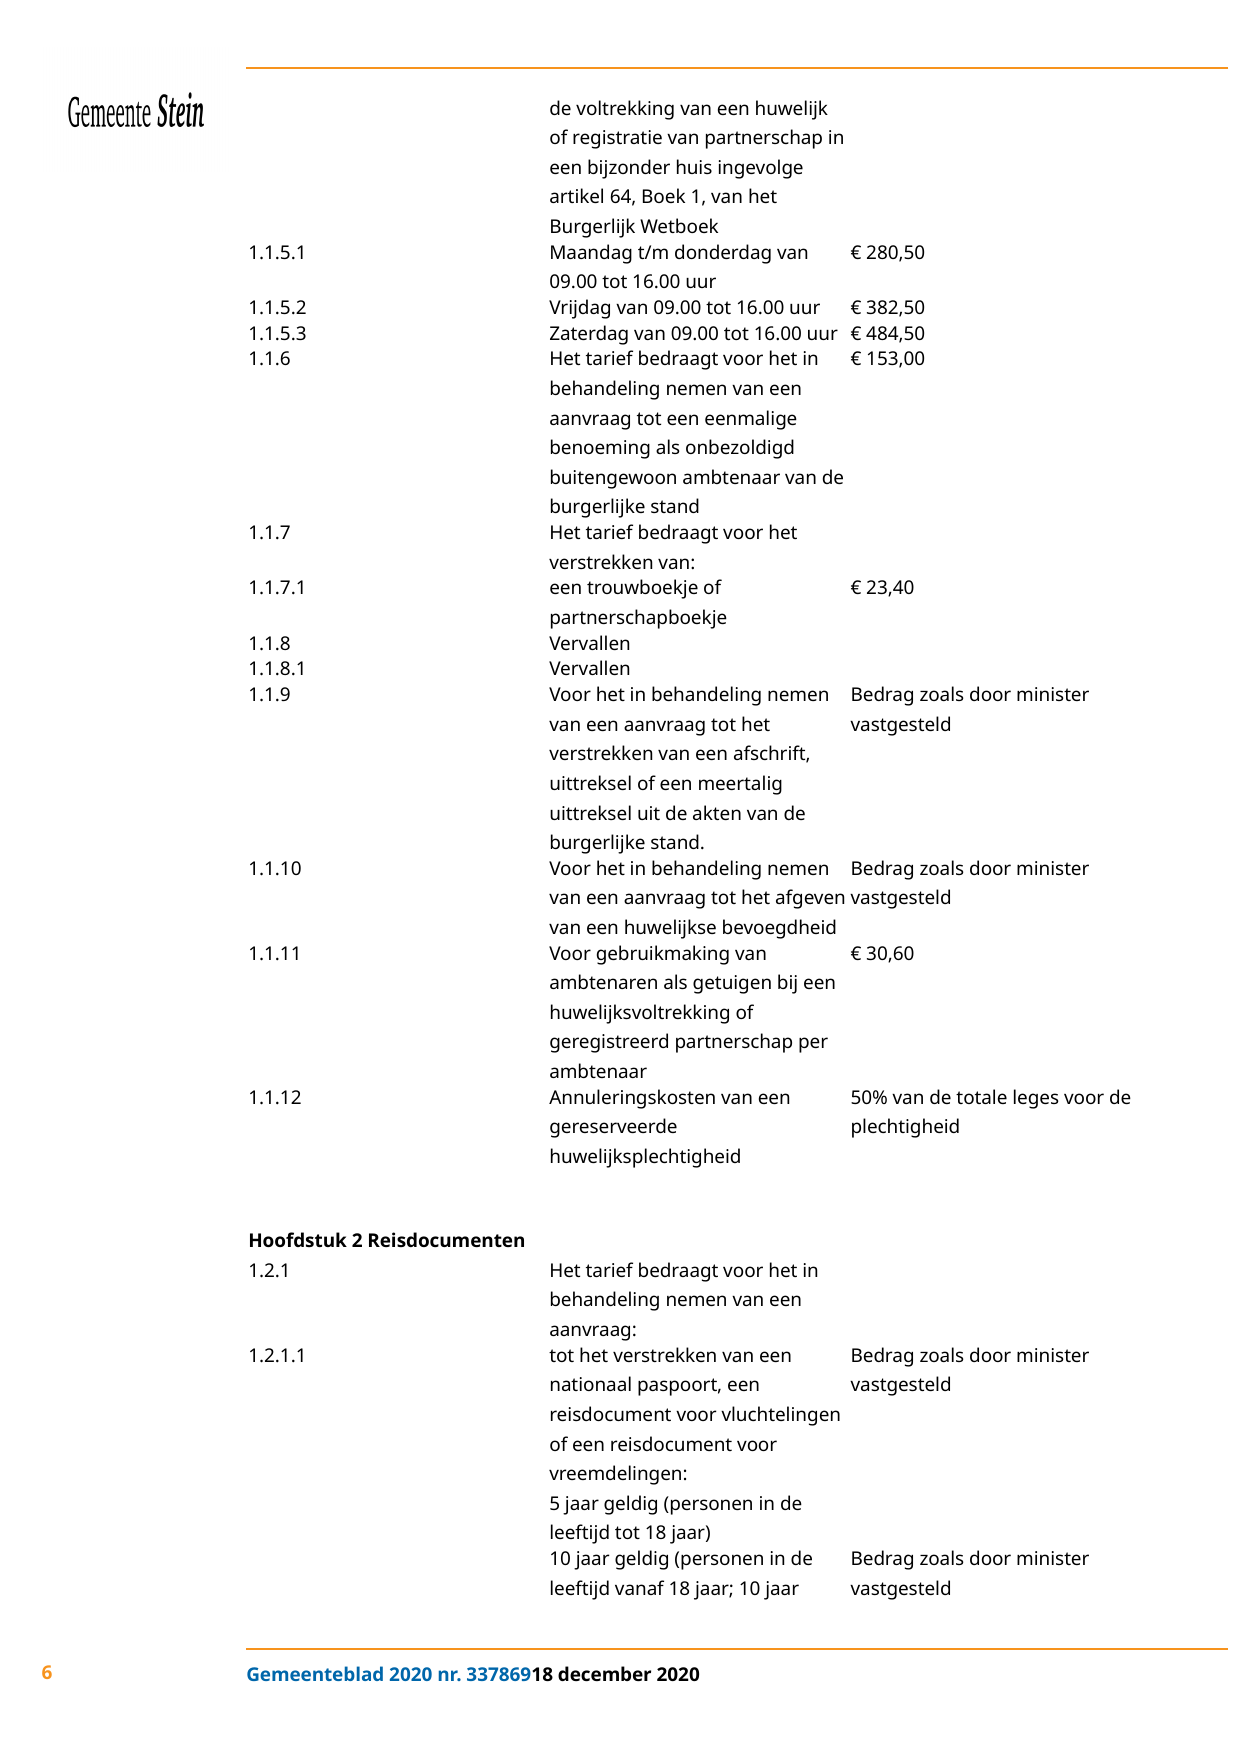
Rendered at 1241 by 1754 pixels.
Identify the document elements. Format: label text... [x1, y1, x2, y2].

table_cell € 382,50 [850, 294, 1152, 320]
table_cell [248, 1169, 549, 1194]
table_cell [549, 1169, 850, 1194]
table_cell Voor gebruikmaking van ambtenaren als getuigen bij een huwelijksvoltrekking of geregistreerd partnerschap per ambtenaar [549, 940, 850, 1084]
table_cell € 280,50 [850, 239, 1152, 294]
table_cell 1.1.8 [248, 630, 549, 656]
table_cell de voltrekking van een huwelijk of registratie van partnerschap in een bijzonder huis ingevolge artikel 64, Boek 1, van het Burgerlijk Wetboek [549, 95, 850, 239]
table_cell 1.1.12 [248, 1084, 549, 1169]
table_cell 1.1.9 [248, 681, 549, 855]
table_cell Vervallen [549, 630, 850, 656]
table_cell € 153,00 [850, 346, 1152, 519]
table_cell Vrijdag van 09.00 tot 16.00 uur [549, 294, 850, 320]
table_cell Zaterdag van 09.00 tot 16.00 uur [549, 320, 850, 346]
table_cell Voor het in behandeling nemen van een aanvraag tot het afgeven van een huwelijkse bevoegdheid [549, 855, 850, 940]
table_cell een trouwboekje of partnerschapboekje [549, 575, 850, 630]
table_cell Bedrag zoals door minister vastgesteld [850, 1545, 1152, 1601]
table_cell [850, 630, 1152, 656]
table_header Het tarief bedraagt voor het in behandeling nemen van een aanvraag: [549, 1257, 850, 1342]
table_cell € 484,50 [850, 320, 1152, 346]
table_cell 1.1.5.1 [248, 239, 549, 294]
table_cell 10 jaar geldig (personen in de leeftijd vanaf 18 jaar; 10 jaar [549, 1545, 850, 1601]
table_cell 1.1.5.2 [248, 294, 549, 320]
table_cell 1.2.1.1 [248, 1342, 549, 1545]
table_cell € 30,60 [850, 940, 1152, 1084]
table_cell Bedrag zoals door minister vastgesteld [850, 1342, 1152, 1545]
table_cell Maandag t/m donderdag van 09.00 tot 16.00 uur [549, 239, 850, 294]
table_cell Het tarief bedraagt voor het in behandeling nemen van een aanvraag tot een eenmalige benoeming als onbezoldigd buitengewoon ambtenaar van de burgerlijke stand [549, 346, 850, 519]
table_header [850, 1257, 1152, 1342]
table_cell Het tarief bedraagt voor het verstrekken van: [549, 519, 850, 574]
table_cell [850, 1169, 1152, 1194]
table_cell Vervallen [549, 656, 850, 681]
table_cell tot het verstrekken van een nationaal paspoort, een reisdocument voor vluchtelingen of een reisdocument voor vreemdelingen: 5 jaar geldig (personen in de leeftijd tot 18 jaar) [549, 1342, 850, 1545]
table_cell 1.1.7.1 [248, 575, 549, 630]
table_cell € 23,40 [850, 575, 1152, 630]
table_cell [248, 1545, 549, 1601]
table_cell 1.1.6 [248, 346, 549, 519]
table_cell Bedrag zoals door minister vastgesteld [850, 855, 1152, 940]
table_cell 1.1.7 [248, 519, 549, 574]
table_cell [850, 95, 1152, 239]
table_header 1.2.1 [248, 1257, 549, 1342]
picture [41, 47, 231, 172]
table_cell Voor het in behandeling nemen van een aanvraag tot het verstrekken van een afschrift, uittreksel of een meertalig uittreksel uit de akten van de burgerlijke stand. [549, 681, 850, 855]
text Hoofdstuk 2 Reisdocumenten [248, 1227, 1152, 1253]
table_cell 1.1.11 [248, 940, 549, 1084]
table_cell Bedrag zoals door minister vastgesteld [850, 681, 1152, 855]
table_cell 1.1.5.3 [248, 320, 549, 346]
table_cell 1.1.10 [248, 855, 549, 940]
table_cell 50% van de totale leges voor de plechtigheid [850, 1084, 1152, 1169]
table_cell Annuleringskosten van een gereserveerde huwelijksplechtigheid [549, 1084, 850, 1169]
table_cell 1.1.8.1 [248, 656, 549, 681]
table_cell [248, 95, 549, 239]
table_cell [850, 519, 1152, 574]
table_cell [850, 656, 1152, 681]
